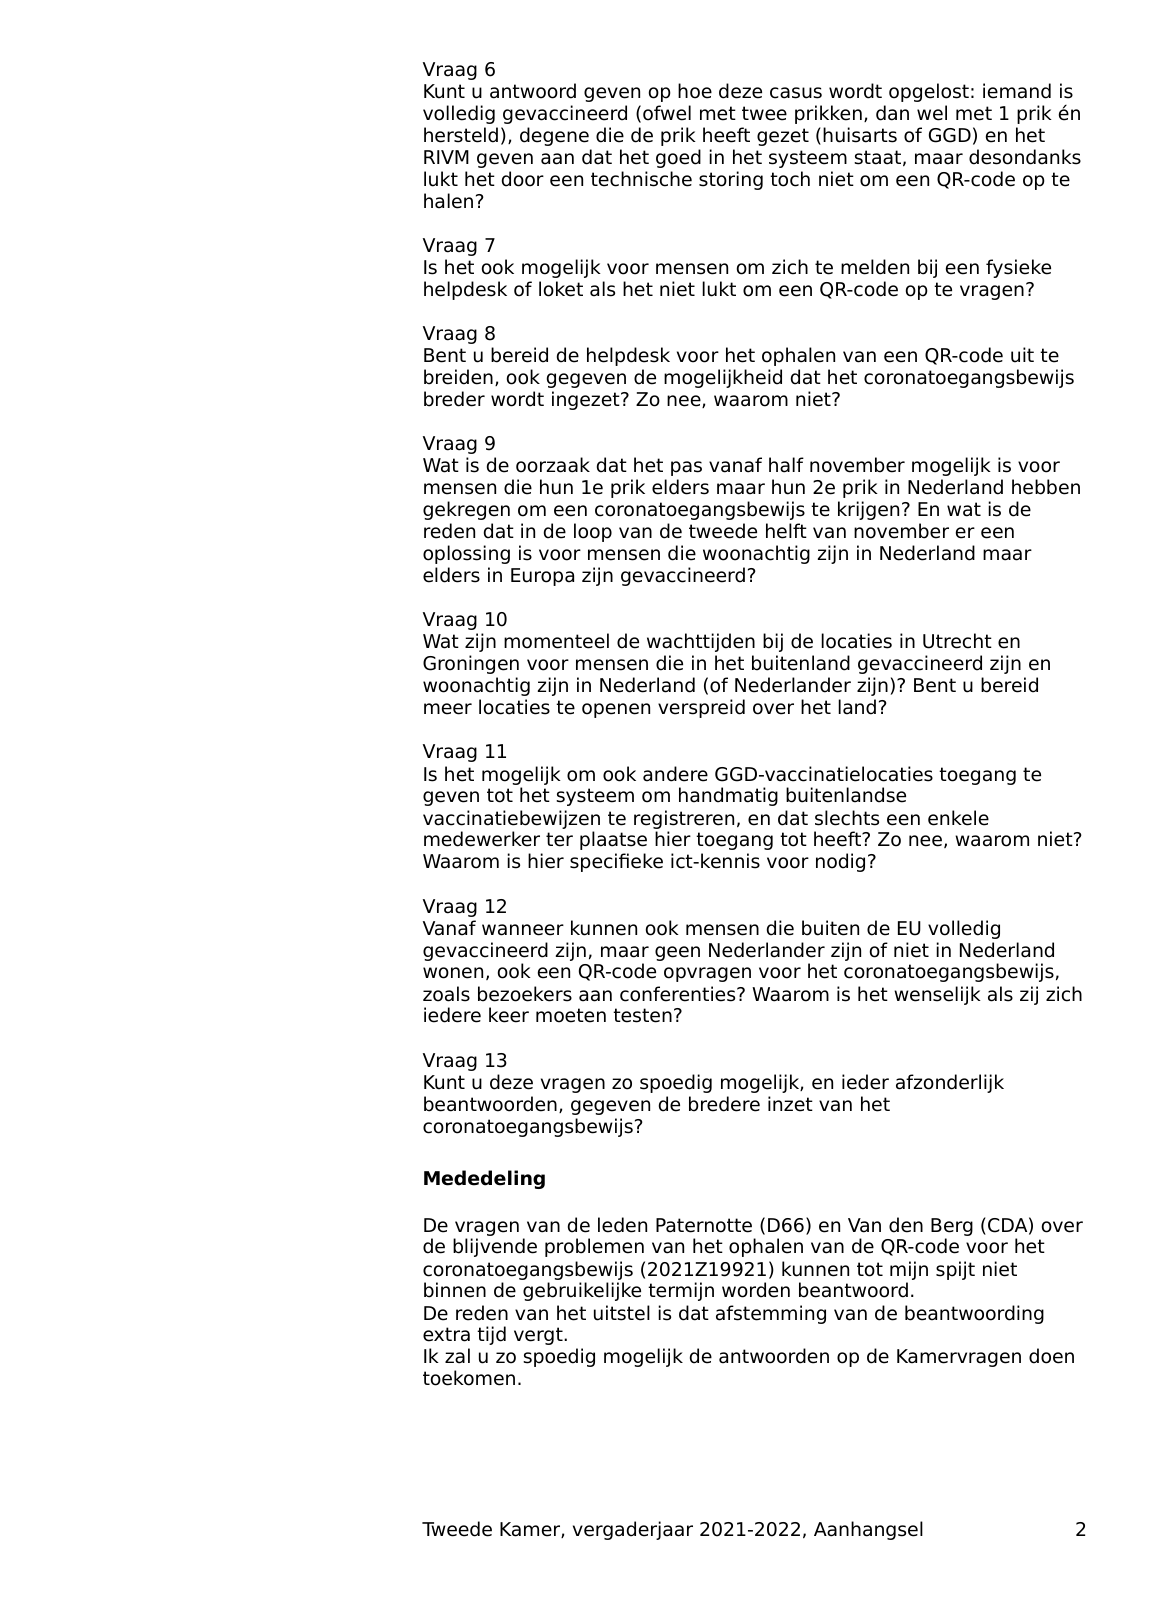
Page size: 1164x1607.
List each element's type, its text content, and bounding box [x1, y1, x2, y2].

text Ik zal u zo spoedig mogelijk de antwoorden op de Kamervragen doen toekomen. [422, 1346, 1087, 1390]
text Wat zijn momenteel de wachttijden bij de locaties in Utrecht en Groningen voor mensen die in het buitenland gevaccineerd zijn en woonachtig zijn in Nederland (of Nederlander zijn)? Bent u bereid meer locaties te openen verspreid over het land? [422, 631, 1087, 719]
text Vraag 11 [422, 741, 1087, 763]
text De vragen van de leden Paternotte (D66) en Van den Berg (CDA) over de blijvende problemen van het ophalen van de QR-code voor het coronatoegangsbewijs (2021Z19921) kunnen tot mijn spijt niet binnen de gebruikelijke termijn worden beantwoord. [422, 1214, 1087, 1302]
text Vraag 10 [422, 609, 1087, 631]
text Vraag 8 [422, 323, 1087, 345]
text Vraag 13 [422, 1049, 1087, 1072]
text Bent u bereid de helpdesk voor het ophalen van een QR-code uit te breiden, ook gegeven de mogelijkheid dat het coronatoegangsbewijs breder wordt ingezet? Zo nee, waarom niet? [422, 345, 1087, 411]
text Kunt u deze vragen zo spoedig mogelijk, en ieder afzonderlijk beantwoorden, gegeven de bredere inzet van het coronatoegangsbewijs? [422, 1072, 1087, 1137]
subtitle Mededeling [422, 1167, 1087, 1189]
text Vanaf wanneer kunnen ook mensen die buiten de EU volledig gevaccineerd zijn, maar geen Nederlander zijn of niet in Nederland wonen, ook een QR-code opvragen voor het coronatoegangsbewijs, zoals bezoekers aan conferenties? Waarom is het wenselijk als zij zich iedere keer moeten testen? [422, 917, 1087, 1027]
text De reden van het uitstel is dat afstemming van de beantwoording extra tijd vergt. [422, 1302, 1087, 1346]
text Wat is de oorzaak dat het pas vanaf half november mogelijk is voor mensen die hun 1e prik elders maar hun 2e prik in Nederland hebben gekregen om een coronatoegangsbewijs te krijgen? En wat is de reden dat in de loop van de tweede helft van november er een oplossing is voor mensen die woonachtig zijn in Nederland maar elders in Europa zijn gevaccineerd? [422, 455, 1087, 587]
text Vraag 7 [422, 235, 1087, 257]
text Is het ook mogelijk voor mensen om zich te melden bij een fysieke helpdesk of loket als het niet lukt om een QR-code op te vragen? [422, 257, 1087, 301]
text Vraag 9 [422, 433, 1087, 455]
text Vraag 12 [422, 896, 1087, 917]
text Is het mogelijk om ook andere GGD-vaccinatielocaties toegang te geven tot het systeem om handmatig buitenlandse vaccinatiebewijzen te registreren, en dat slechts een enkele medewerker ter plaatse hier toegang tot heeft? Zo nee, waarom niet? Waarom is hier specifieke ict-kennis voor nodig? [422, 763, 1087, 873]
text Kunt u antwoord geven op hoe deze casus wordt opgelost: iemand is volledig gevaccineerd (ofwel met twee prikken, dan wel met 1 prik én hersteld), degene die de prik heeft gezet (huisarts of GGD) en het RIVM geven aan dat het goed in het systeem staat, maar desondanks lukt het door een technische storing toch niet om een QR-code op te halen? [422, 81, 1087, 213]
text Vraag 6 [422, 59, 1087, 81]
